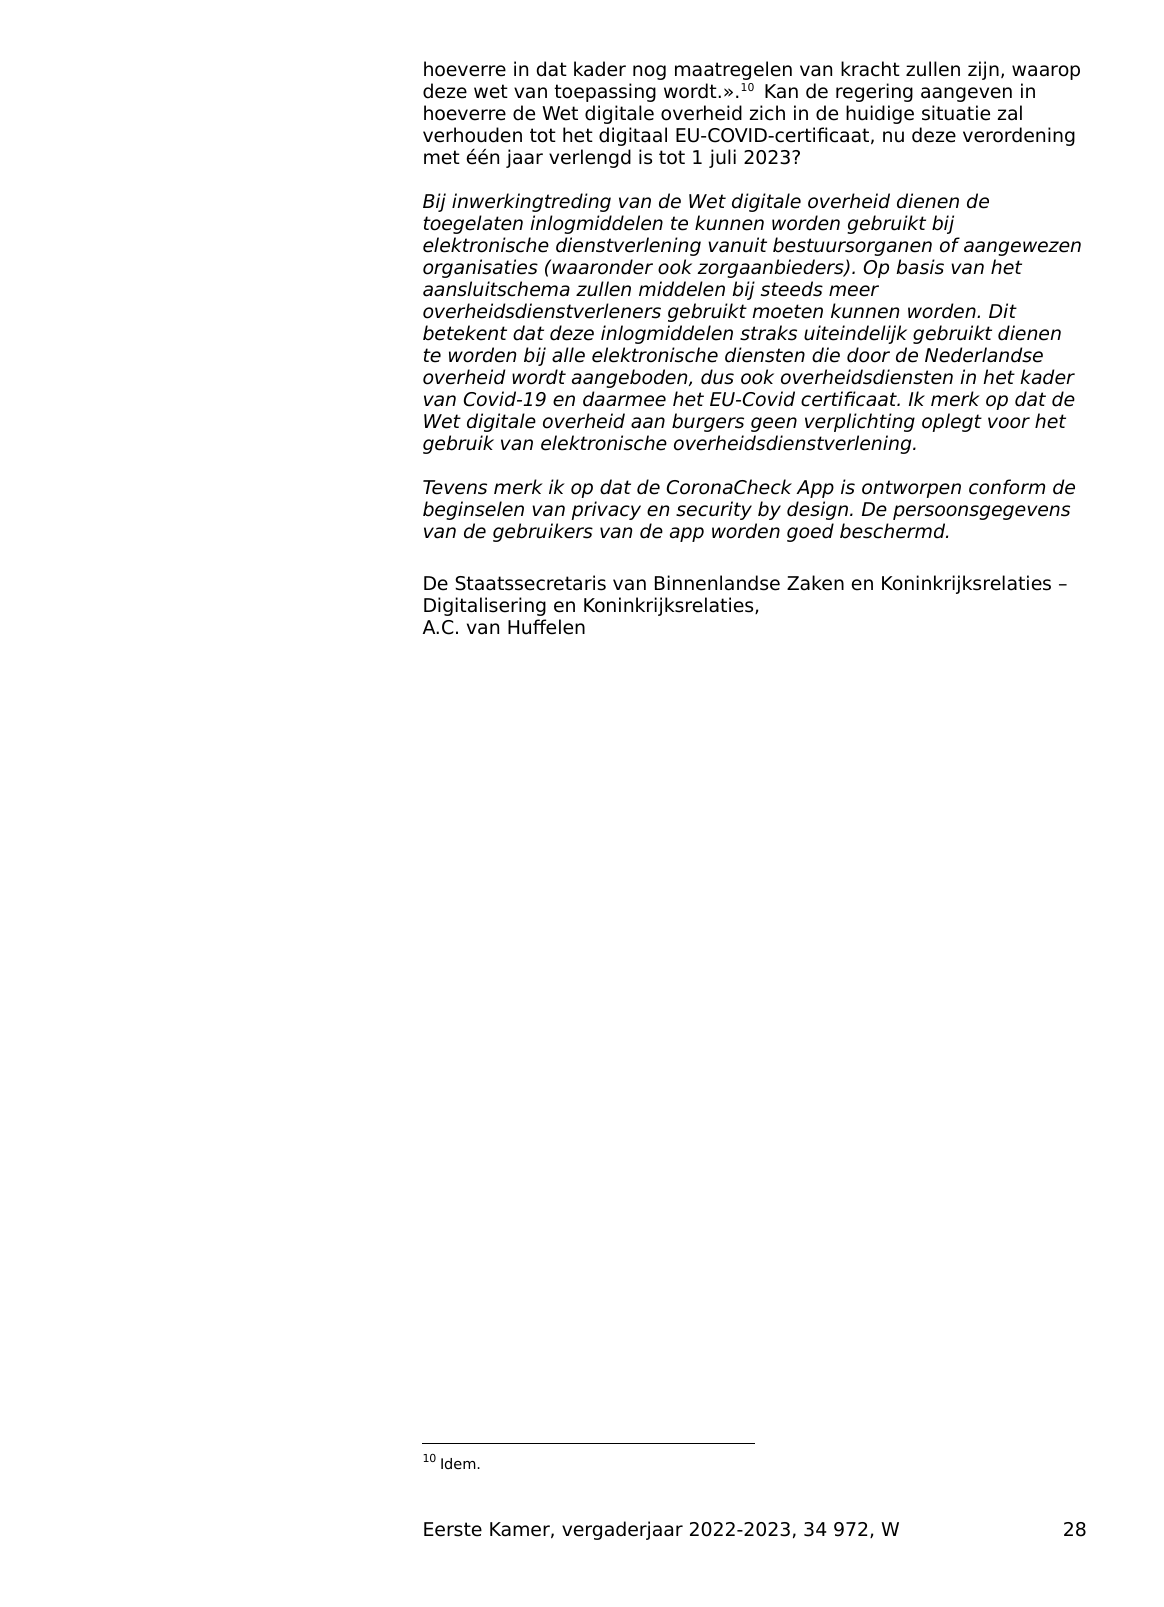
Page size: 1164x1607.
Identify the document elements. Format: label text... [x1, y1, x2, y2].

text De Staatssecretaris van Binnenlandse Zaken en Koninkrijksrelaties – Digitalisering en Koninkrijksrelaties, A.C. van Huffelen [422, 573, 1087, 639]
text Bij inwerkingtreding van de Wet digitale overheid dienen de toegelaten inlogmiddelen te kunnen worden gebruikt bij elektronische dienstverlening vanuit bestuursorganen of aangewezen organisaties (waaronder ook zorgaanbieders). Op basis van het aansluitschema zullen middelen bij steeds meer overheidsdienstverleners gebruikt moeten kunnen worden. Dit betekent dat deze inlogmiddelen straks uiteindelijk gebruikt dienen te worden bij alle elektronische diensten die door de Nederlandse overheid wordt aangeboden, dus ook overheidsdiensten in het kader van Covid-19 en daarmee het EU-Covid certificaat. Ik merk op dat de Wet digitale overheid aan burgers geen verplichting oplegt voor het gebruik van elektronische overheidsdienstverlening. [422, 191, 1087, 455]
text Tevens merk ik op dat de CoronaCheck App is ontworpen conform de beginselen van privacy en security by design. De persoonsgegevens van de gebruikers van de app worden goed beschermd. [422, 477, 1087, 543]
text hoeverre in dat kader nog maatregelen van kracht zullen zijn, waarop deze wet van toepassing wordt.». Kan de regering aangeven in hoeverre de Wet digitale overheid zich in de huidige situatie zal verhouden tot het digitaal EU-COVID-certificaat, nu deze verordening met één jaar verlengd is tot 1 juli 2023? [422, 59, 1087, 169]
text Idem. [422, 1452, 1087, 1474]
